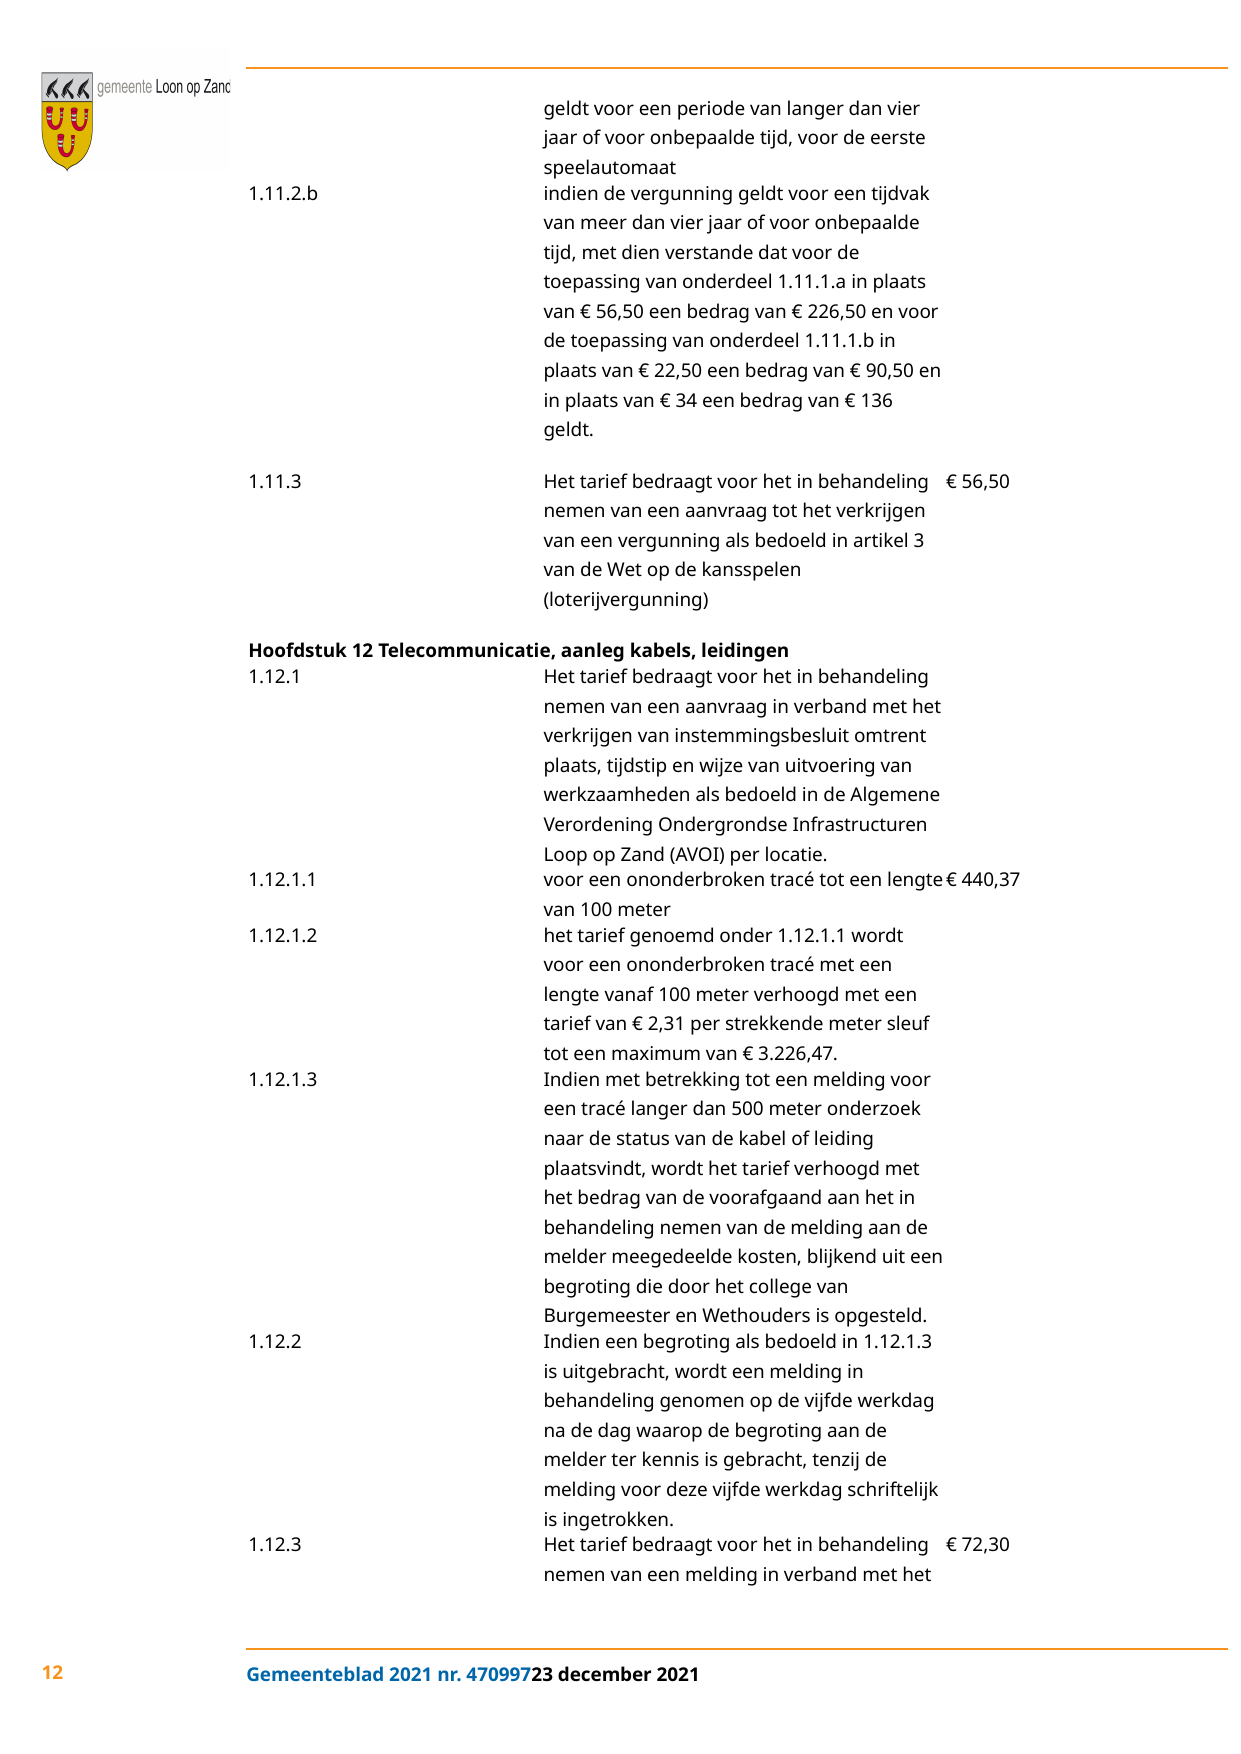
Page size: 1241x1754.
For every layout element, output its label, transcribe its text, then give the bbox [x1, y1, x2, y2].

table_cell [946, 922, 1152, 1066]
table_cell 1.12.2 [248, 1328, 543, 1532]
table_cell Het tarief bedraagt voor het in behandeling nemen van een melding in verband met het [543, 1532, 946, 1587]
table_cell [946, 1328, 1152, 1532]
table_cell Indien een begroting als bedoeld in 1.12.1.3 is uitgebracht, wordt een melding in behandeling genomen op de vijfde werkdag na de dag waarop de begroting aan de melder ter kennis is gebracht, tenzij de melding voor deze vijfde werkdag schriftelijk is ingetrokken. [543, 1328, 946, 1532]
table_cell 1.12.1.2 [248, 922, 543, 1066]
table_cell [946, 442, 1152, 468]
table_cell Het tarief bedraagt voor het in behandeling nemen van een aanvraag in verband met het verkrijgen van instemmingsbesluit omtrent plaats, tijdstip en wijze van uitvoering van werkzaamheden als bedoeld in de Algemene Verordening Ondergrondse Infrastructuren Loop op Zand (AVOI) per locatie. [543, 663, 946, 867]
table_cell [248, 95, 543, 180]
table_cell 1.11.2.b [248, 180, 543, 442]
table_cell 1.11.3 [248, 468, 543, 612]
table_cell Hoofdstuk 12 Telecommunicatie, aanleg kabels, leidingen [248, 638, 1152, 663]
table_cell indien de vergunning geldt voor een tijdvak van meer dan vier jaar of voor onbepaalde tijd, met dien verstande dat voor de toepassing van onderdeel 1.11.1.a in plaats van € 56,50 een bedrag van € 226,50 en voor de toepassing van onderdeel 1.11.1.b in plaats van € 22,50 een bedrag van € 90,50 en in plaats van € 34 een bedrag van € 136 geldt. [543, 180, 946, 442]
table_cell [946, 663, 1152, 867]
table_cell 1.12.3 [248, 1532, 543, 1587]
table_cell [946, 1066, 1152, 1328]
table_cell [248, 442, 543, 468]
table_cell het tarief genoemd onder 1.12.1.1 wordt voor een ononderbroken tracé met een lengte vanaf 100 meter verhoogd met een tarief van € 2,31 per strekkende meter sleuf tot een maximum van € 3.226,47. [543, 922, 946, 1066]
table_cell 1.12.1.3 [248, 1066, 543, 1328]
table_cell € 440,37 [946, 867, 1152, 922]
picture [41, 47, 231, 172]
table_cell [543, 442, 946, 468]
table_cell Het tarief bedraagt voor het in behandeling nemen van een aanvraag tot het verkrijgen van een vergunning als bedoeld in artikel 3 van de Wet op de kansspelen (loterijvergunning) [543, 468, 946, 612]
table_cell geldt voor een periode van langer dan vier jaar of voor onbepaalde tijd, voor de eerste speelautomaat [543, 95, 946, 180]
table_cell € 72,30 [946, 1532, 1152, 1587]
table_cell voor een ononderbroken tracé tot een lengte van 100 meter [543, 867, 946, 922]
table_cell € 56,50 [946, 468, 1152, 612]
table_cell [248, 612, 1152, 638]
table_cell 1.12.1.1 [248, 867, 543, 922]
table_cell 1.12.1 [248, 663, 543, 867]
table_cell Indien met betrekking tot een melding voor een tracé langer dan 500 meter onderzoek naar de status van de kabel of leiding plaatsvindt, wordt het tarief verhoogd met het bedrag van de voorafgaand aan het in behandeling nemen van de melding aan de melder meegedeelde kosten, blijkend uit een begroting die door het college van Burgemeester en Wethouders is opgesteld. [543, 1066, 946, 1328]
table_cell [946, 180, 1152, 442]
table_cell [946, 95, 1152, 180]
